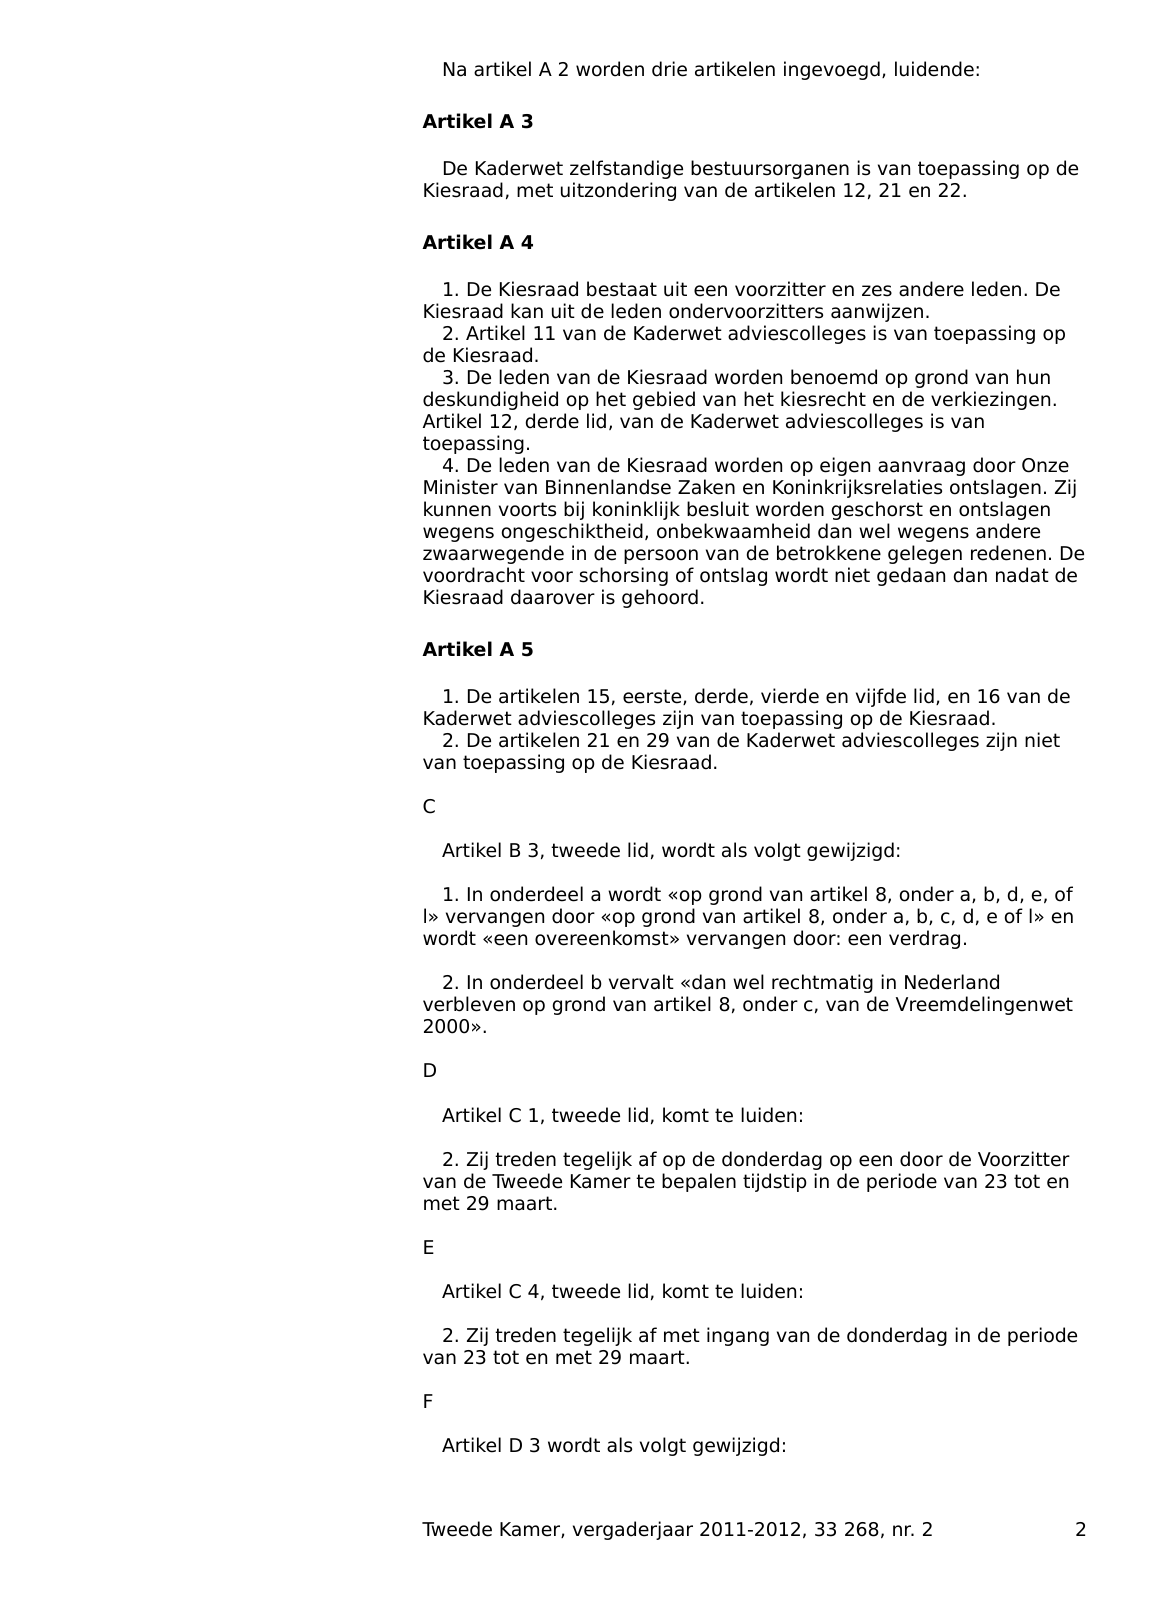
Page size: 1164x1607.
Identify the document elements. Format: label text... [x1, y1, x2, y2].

text Artikel C 4, tweede lid, komt te luiden: [422, 1281, 1087, 1303]
text E [422, 1237, 1087, 1259]
text De Kaderwet zelfstandige bestuursorganen is van toepassing op de Kiesraad, met uitzondering van de artikelen 12, 21 en 22. [422, 158, 1087, 202]
text F [422, 1391, 1087, 1413]
text D [422, 1060, 1087, 1082]
text C [422, 796, 1087, 818]
subtitle Artikel A 4 [422, 232, 1087, 254]
text 3. De leden van de Kiesraad worden benoemd op grond van hun deskundigheid op het gebied van het kiesrecht en de verkiezingen. Artikel 12, derde lid, van de Kaderwet adviescolleges is van toepassing. [422, 367, 1087, 455]
text Artikel D 3 wordt als volgt gewijzigd: [422, 1435, 1087, 1457]
text Na artikel A 2 worden drie artikelen ingevoegd, luidende: [422, 59, 1087, 81]
text 2. De artikelen 21 en 29 van de Kaderwet adviescolleges zijn niet van toepassing op de Kiesraad. [422, 729, 1087, 773]
subtitle Artikel A 5 [422, 639, 1087, 661]
text 1. In onderdeel a wordt «op grond van artikel 8, onder a, b, d, e, of l» vervangen door «op grond van artikel 8, onder a, b, c, d, e of l» en wordt «een overeenkomst» vervangen door: een verdrag. [422, 884, 1087, 950]
text 2. Zij treden tegelijk af op de donderdag op een door de Voorzitter van de Tweede Kamer te bepalen tijdstip in de periode van 23 tot en met 29 maart. [422, 1149, 1087, 1214]
text Artikel B 3, tweede lid, wordt als volgt gewijzigd: [422, 840, 1087, 862]
text 2. Zij treden tegelijk af met ingang van de donderdag in de periode van 23 tot en met 29 maart. [422, 1325, 1087, 1369]
text 1. De artikelen 15, eerste, derde, vierde en vijfde lid, en 16 van de Kaderwet adviescolleges zijn van toepassing op de Kiesraad. [422, 686, 1087, 729]
text 2. In onderdeel b vervalt «dan wel rechtmatig in Nederland verbleven op grond van artikel 8, onder c, van de Vreemdelingenwet 2000». [422, 972, 1087, 1038]
subtitle Artikel A 3 [422, 111, 1087, 133]
text Artikel C 1, tweede lid, komt te luiden: [422, 1104, 1087, 1126]
text 4. De leden van de Kiesraad worden op eigen aanvraag door Onze Minister van Binnenlandse Zaken en Koninkrijksrelaties ontslagen. Zij kunnen voorts bij koninklijk besluit worden geschorst en ontslagen wegens ongeschiktheid, onbekwaamheid dan wel wegens andere zwaarwegende in de persoon van de betrokkene gelegen redenen. De voordracht voor schorsing of ontslag wordt niet gedaan dan nadat de Kiesraad daarover is gehoord. [422, 455, 1087, 609]
text 1. De Kiesraad bestaat uit een voorzitter en zes andere leden. De Kiesraad kan uit de leden ondervoorzitters aanwijzen. [422, 279, 1087, 323]
text 2. Artikel 11 van de Kaderwet adviescolleges is van toepassing op de Kiesraad. [422, 323, 1087, 367]
